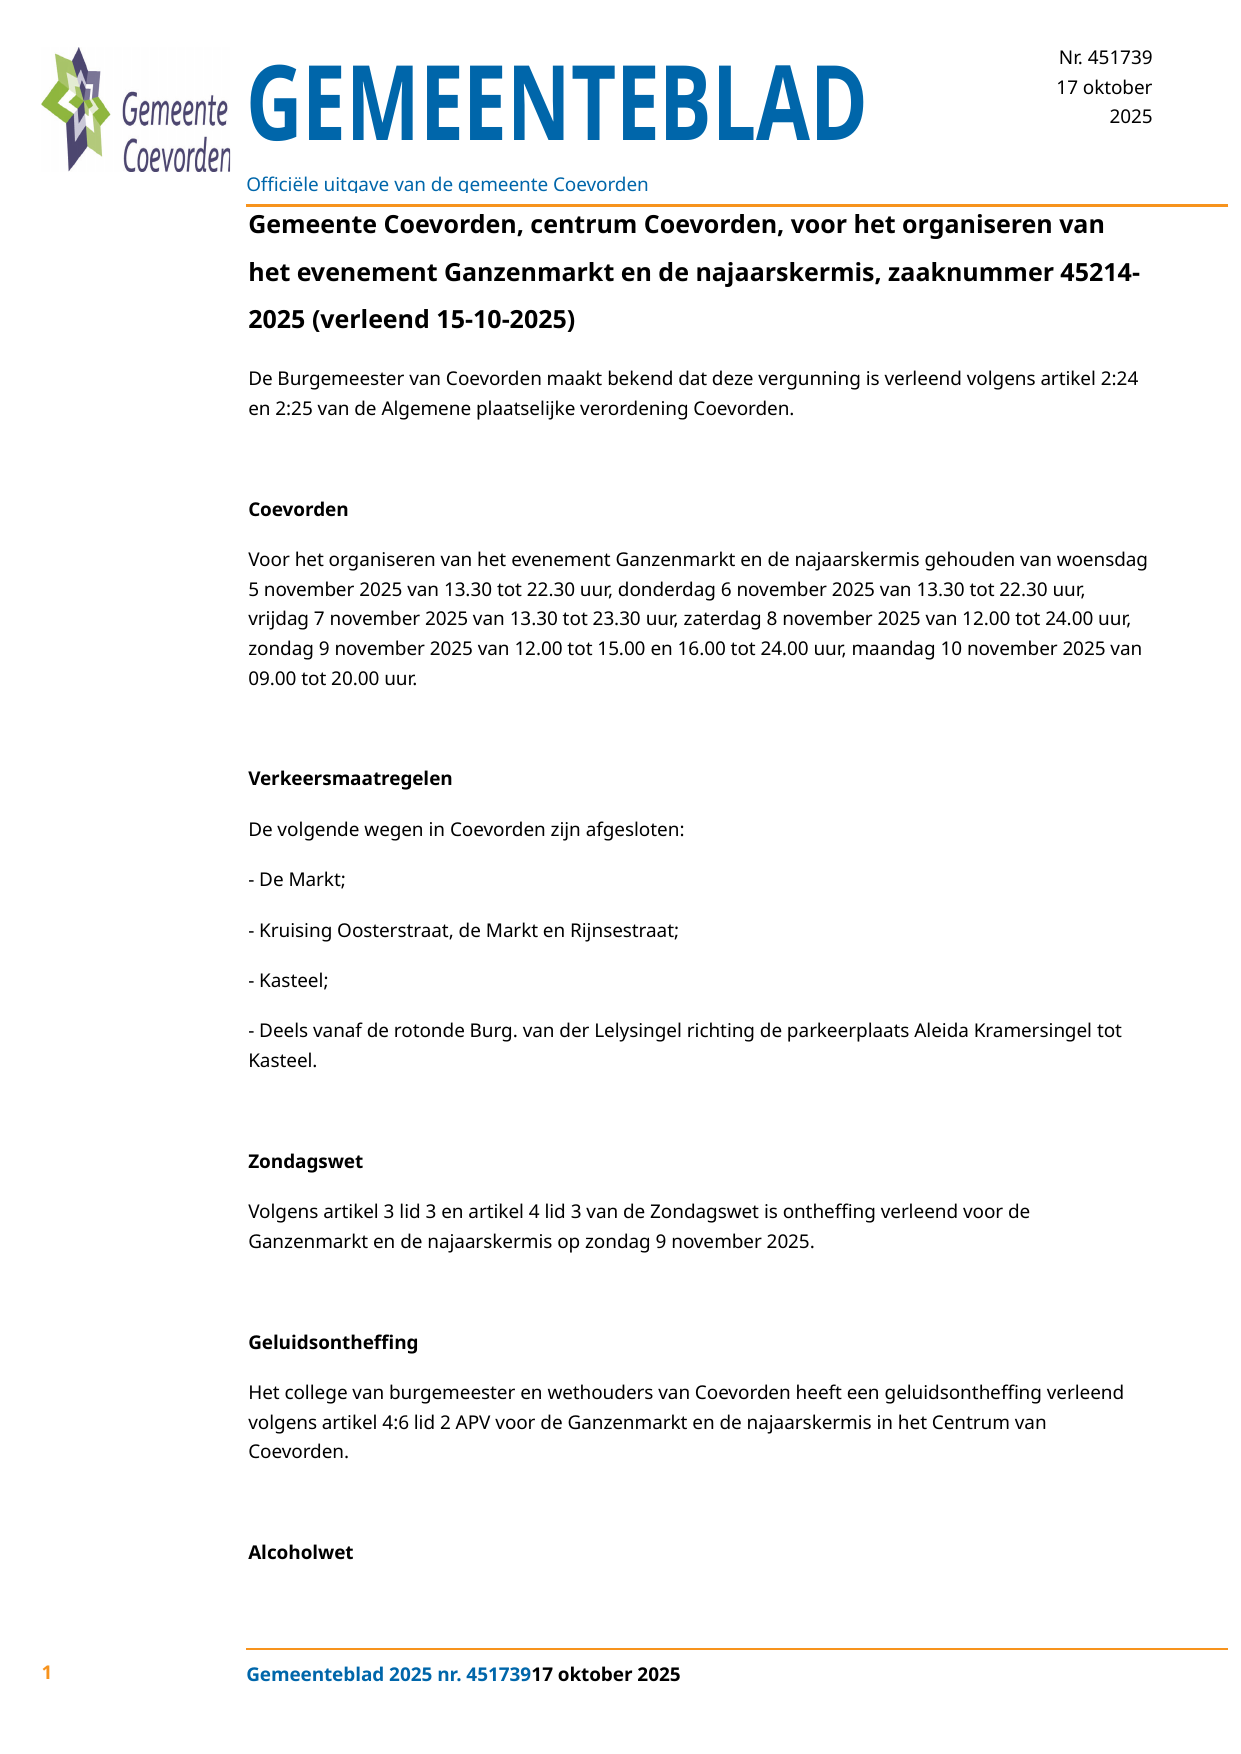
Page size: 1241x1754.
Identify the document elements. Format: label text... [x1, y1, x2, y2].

text Geluidsontheffing [248, 1329, 1152, 1354]
text Coevorden [248, 496, 1152, 522]
text Gemeente Coevorden, centrum Coevorden, voor het organiseren van het evenement Ganzenmarkt en de najaarskermis, zaaknummer 45214-2025 (verleend 15-10-2025) [248, 207, 1152, 336]
text Het college van burgemeester en wethouders van Coevorden heeft een geluidsontheffing verleend volgens artikel 4:6 lid 2 APV voor de Ganzenmarkt en de najaarskermis in het Centrum van Coevorden. [248, 1379, 1152, 1464]
text De volgende wegen in Coevorden zijn afgesloten: [248, 816, 1152, 842]
text - Kruising Oosterstraat, de Markt en Rijnsestraat; [248, 917, 1152, 942]
text Alcoholwet [248, 1539, 1152, 1565]
text - De Markt; [248, 866, 1152, 892]
text Zondagswet [248, 1148, 1152, 1174]
picture [41, 47, 231, 172]
text - Deels vanaf de rotonde Burg. van der Lelysingel richting de parkeerplaats Aleida Kramersingel tot Kasteel. [248, 1018, 1152, 1073]
text De Burgemeester van Coevorden maakt bekend dat deze vergunning is verleend volgens artikel 2:24 en 2:25 van de Algemene plaatselijke verordening Coevorden. [248, 366, 1152, 421]
text Volgens artikel 3 lid 3 en artikel 4 lid 3 van de Zondagswet is ontheffing verleend voor de Ganzenmarkt en de najaarskermis op zondag 9 november 2025. [248, 1198, 1152, 1254]
text Voor het organiseren van het evenement Ganzenmarkt en de najaarskermis gehouden van woensdag 5 november 2025 van 13.30 tot 22.30 uur, donderdag 6 november 2025 van 13.30 tot 22.30 uur, vrijdag 7 november 2025 van 13.30 tot 23.30 uur, zaterdag 8 november 2025 van 12.00 tot 24.00 uur, zondag 9 november 2025 van 12.00 tot 15.00 en 16.00 tot 24.00 uur, maandag 10 november 2025 van 09.00 tot 20.00 uur. [248, 546, 1152, 690]
text Verkeersmaatregelen [248, 766, 1152, 791]
text - Kasteel; [248, 967, 1152, 993]
